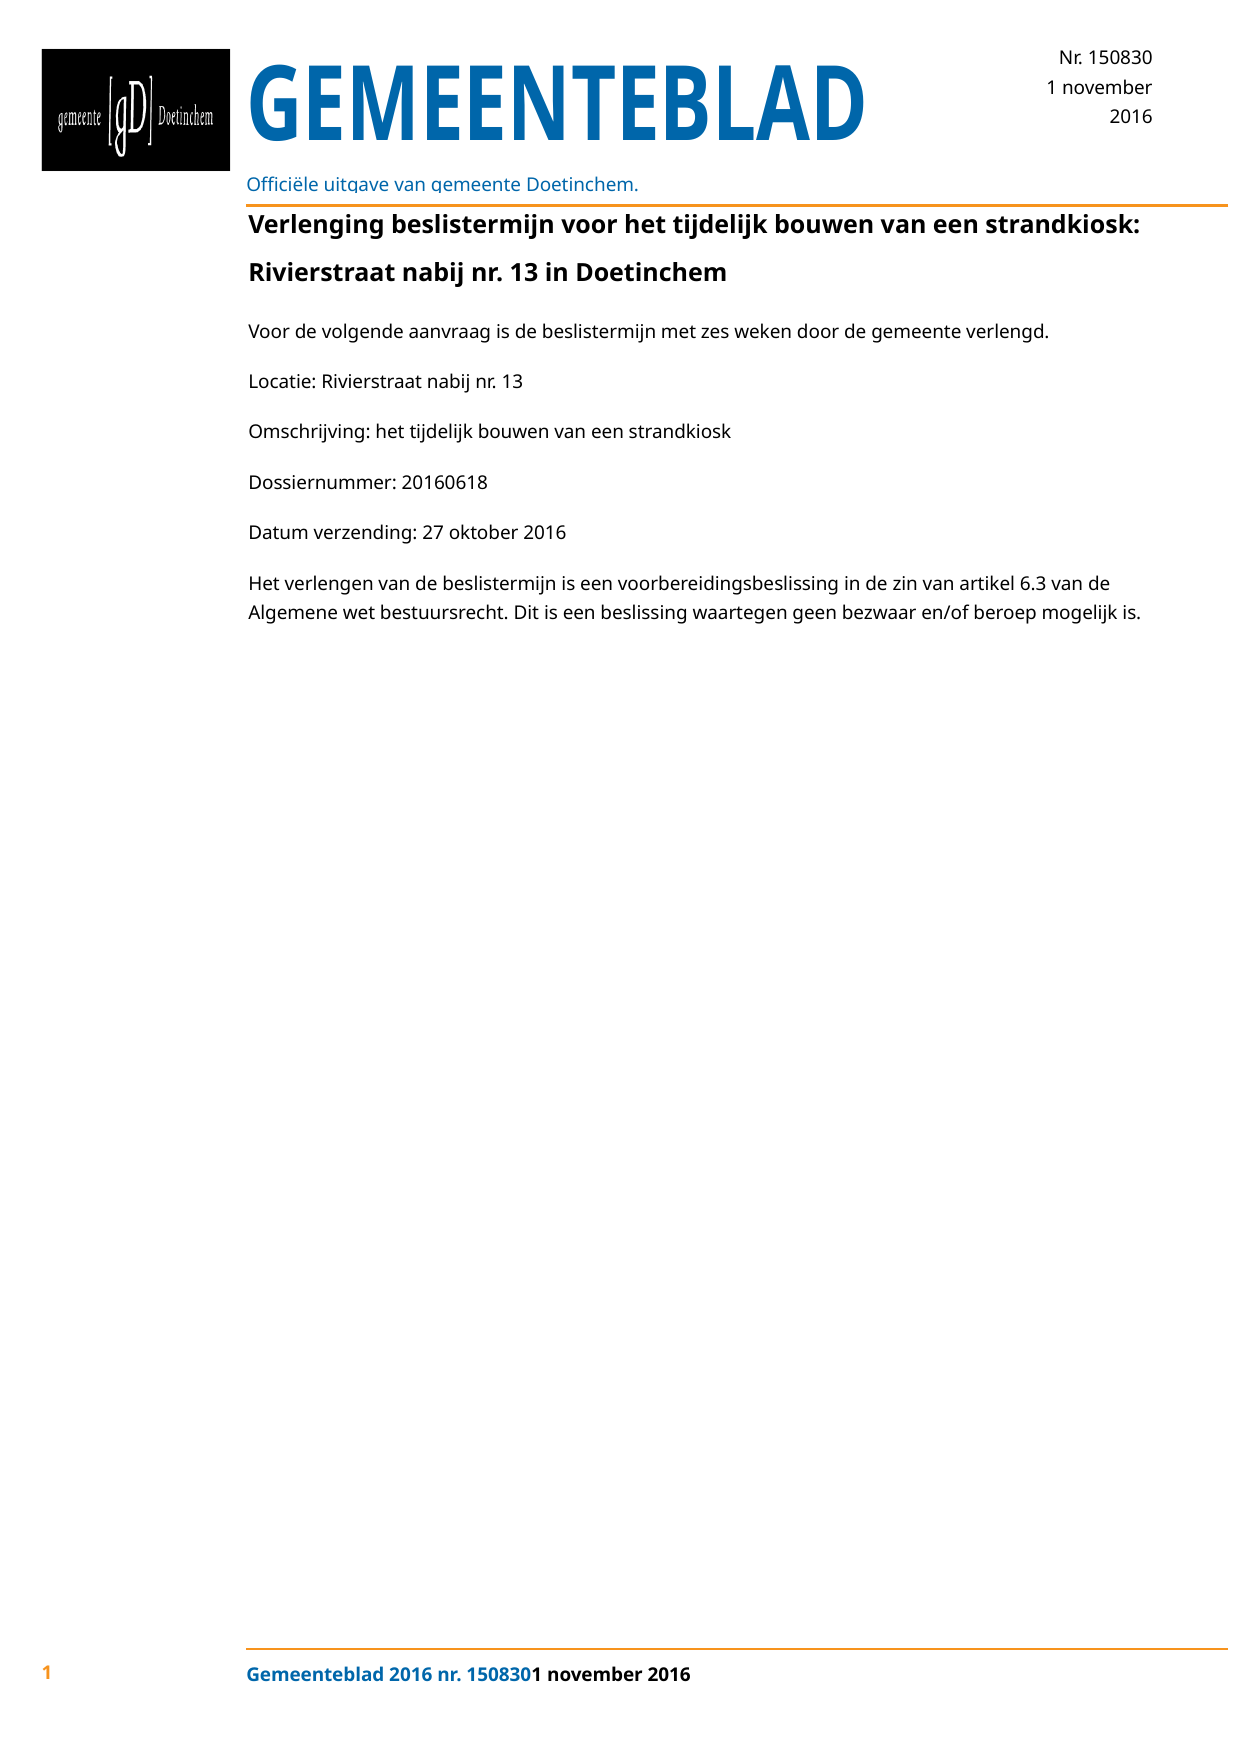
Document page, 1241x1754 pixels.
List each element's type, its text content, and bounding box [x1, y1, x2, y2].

text Datum verzending: 27 oktober 2016 [248, 519, 1152, 545]
text Het verlengen van de beslistermijn is een voorbereidingsbeslissing in de zin van artikel 6.3 van de Algemene wet bestuursrecht. Dit is een beslissing waartegen geen bezwaar en/of beroep mogelijk is. [248, 570, 1152, 625]
picture [41, 47, 231, 172]
text Dossiernummer: 20160618 [248, 469, 1152, 495]
text Omschrijving: het tijdelijk bouwen van een strandkiosk [248, 419, 1152, 444]
text Locatie: Rivierstraat nabij nr. 13 [248, 368, 1152, 394]
text Verlenging beslistermijn voor het tijdelijk bouwen van een strandkiosk: Rivierstraat nabij nr. 13 in Doetinchem [248, 207, 1152, 288]
text Voor de volgende aanvraag is de beslistermijn met zes weken door de gemeente verlengd. [248, 318, 1152, 344]
